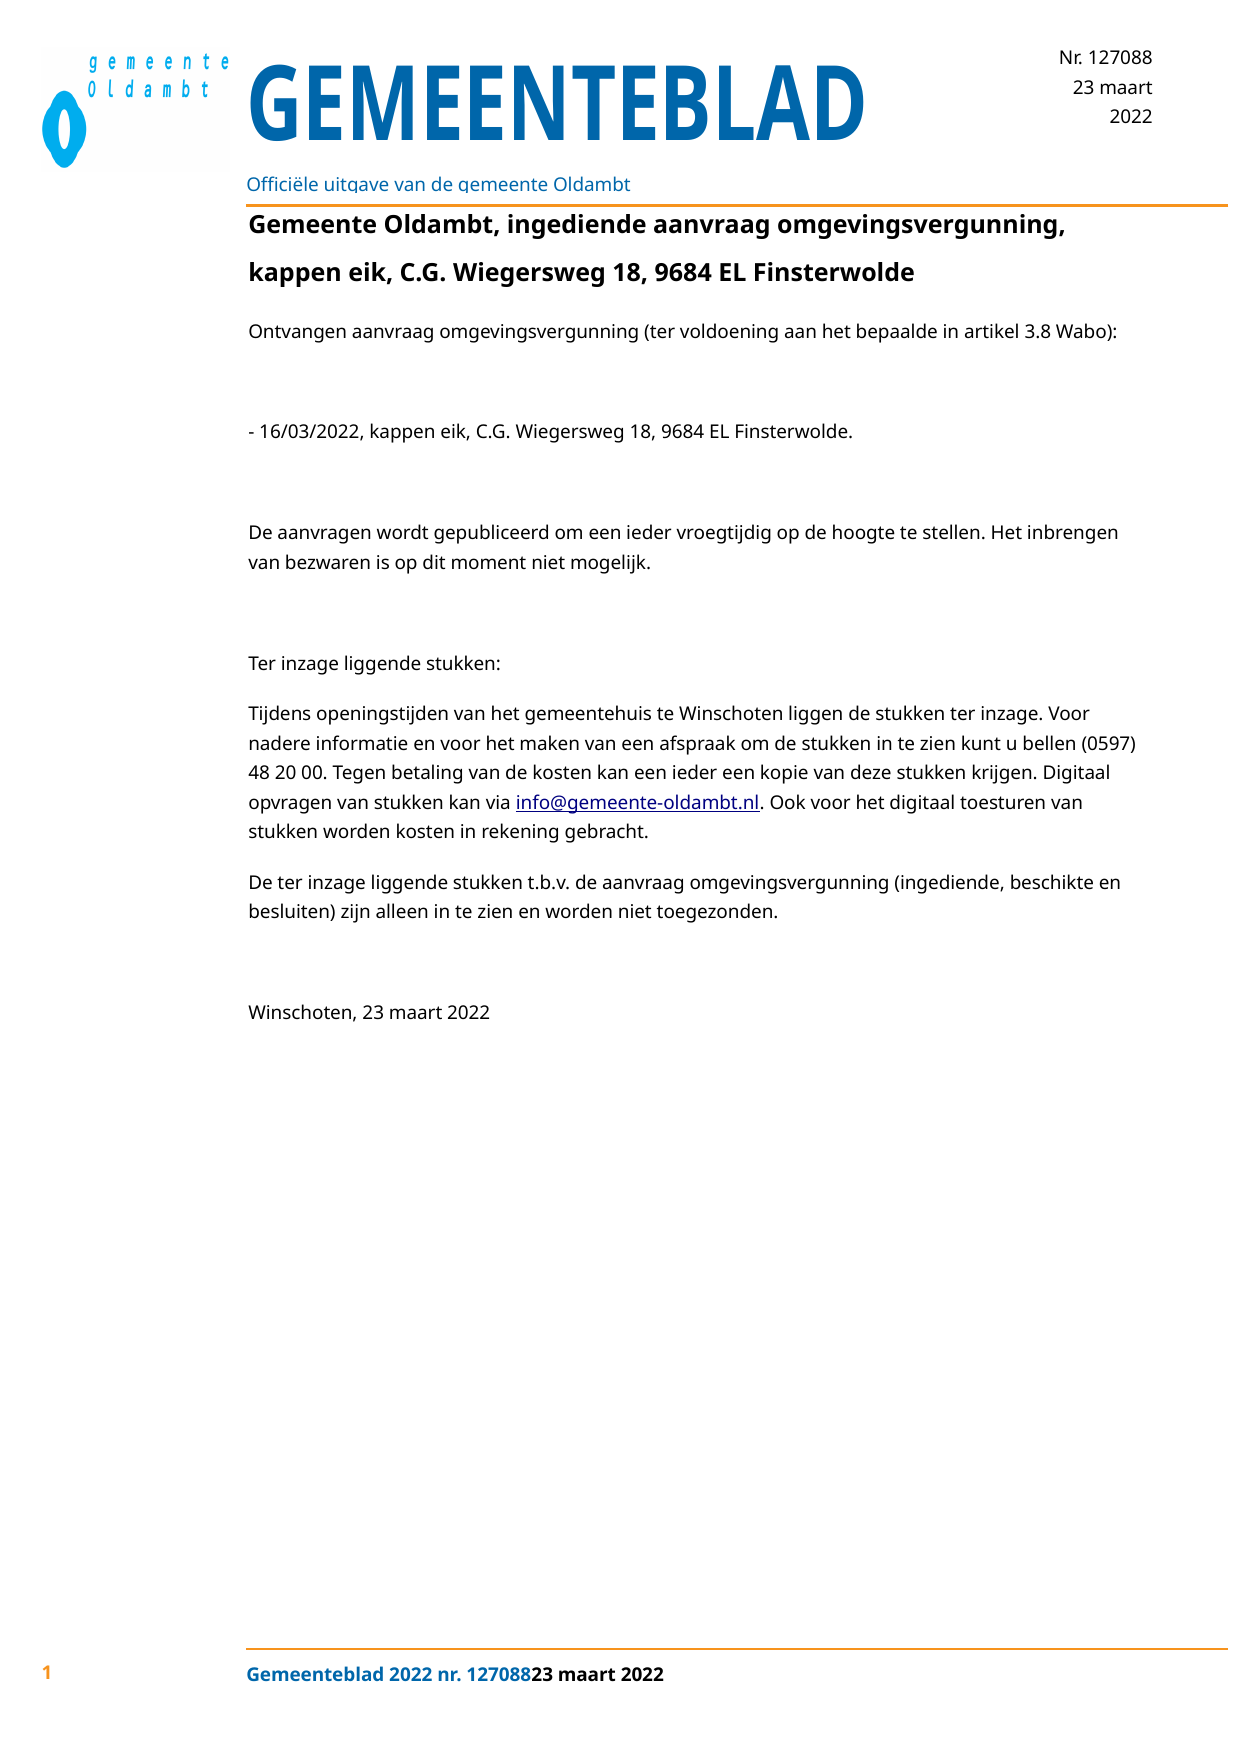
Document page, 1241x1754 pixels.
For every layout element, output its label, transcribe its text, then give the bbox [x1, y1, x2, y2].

picture [41, 47, 231, 172]
text De aanvragen wordt gepubliceerd om een ieder vroegtijdig op de hoogte te stellen. Het inbrengen van bezwaren is op dit moment niet mogelijk. [248, 519, 1152, 575]
text De ter inzage liggende stukken t.b.v. de aanvraag omgevingsvergunning (ingediende, beschikte en besluiten) zijn alleen in te zien en worden niet toegezonden. [248, 869, 1152, 924]
text Ter inzage liggende stukken: [248, 650, 1152, 676]
text Tijdens openingstijden van het gemeentehuis te Winschoten liggen de stukken ter inzage. Voor nadere informatie en voor het maken van een afspraak om de stukken in te zien kunt u bellen (0597) 48 20 00. Tegen betaling van de kosten kan een ieder een kopie van deze stukken krijgen. Digitaal opvragen van stukken kan via info@gemeente-oldambt.nl. Ook voor het digitaal toesturen van stukken worden kosten in rekening gebracht. [248, 700, 1152, 844]
text Winschoten, 23 maart 2022 [248, 999, 1152, 1025]
text Gemeente Oldambt, ingediende aanvraag omgevingsvergunning, kappen eik, C.G. Wiegersweg 18, 9684 EL Finsterwolde [248, 207, 1152, 288]
text - 16/03/2022, kappen eik, C.G. Wiegersweg 18, 9684 EL Finsterwolde. [248, 419, 1152, 444]
text Ontvangen aanvraag omgevingsvergunning (ter voldoening aan het bepaalde in artikel 3.8 Wabo): [248, 318, 1152, 344]
